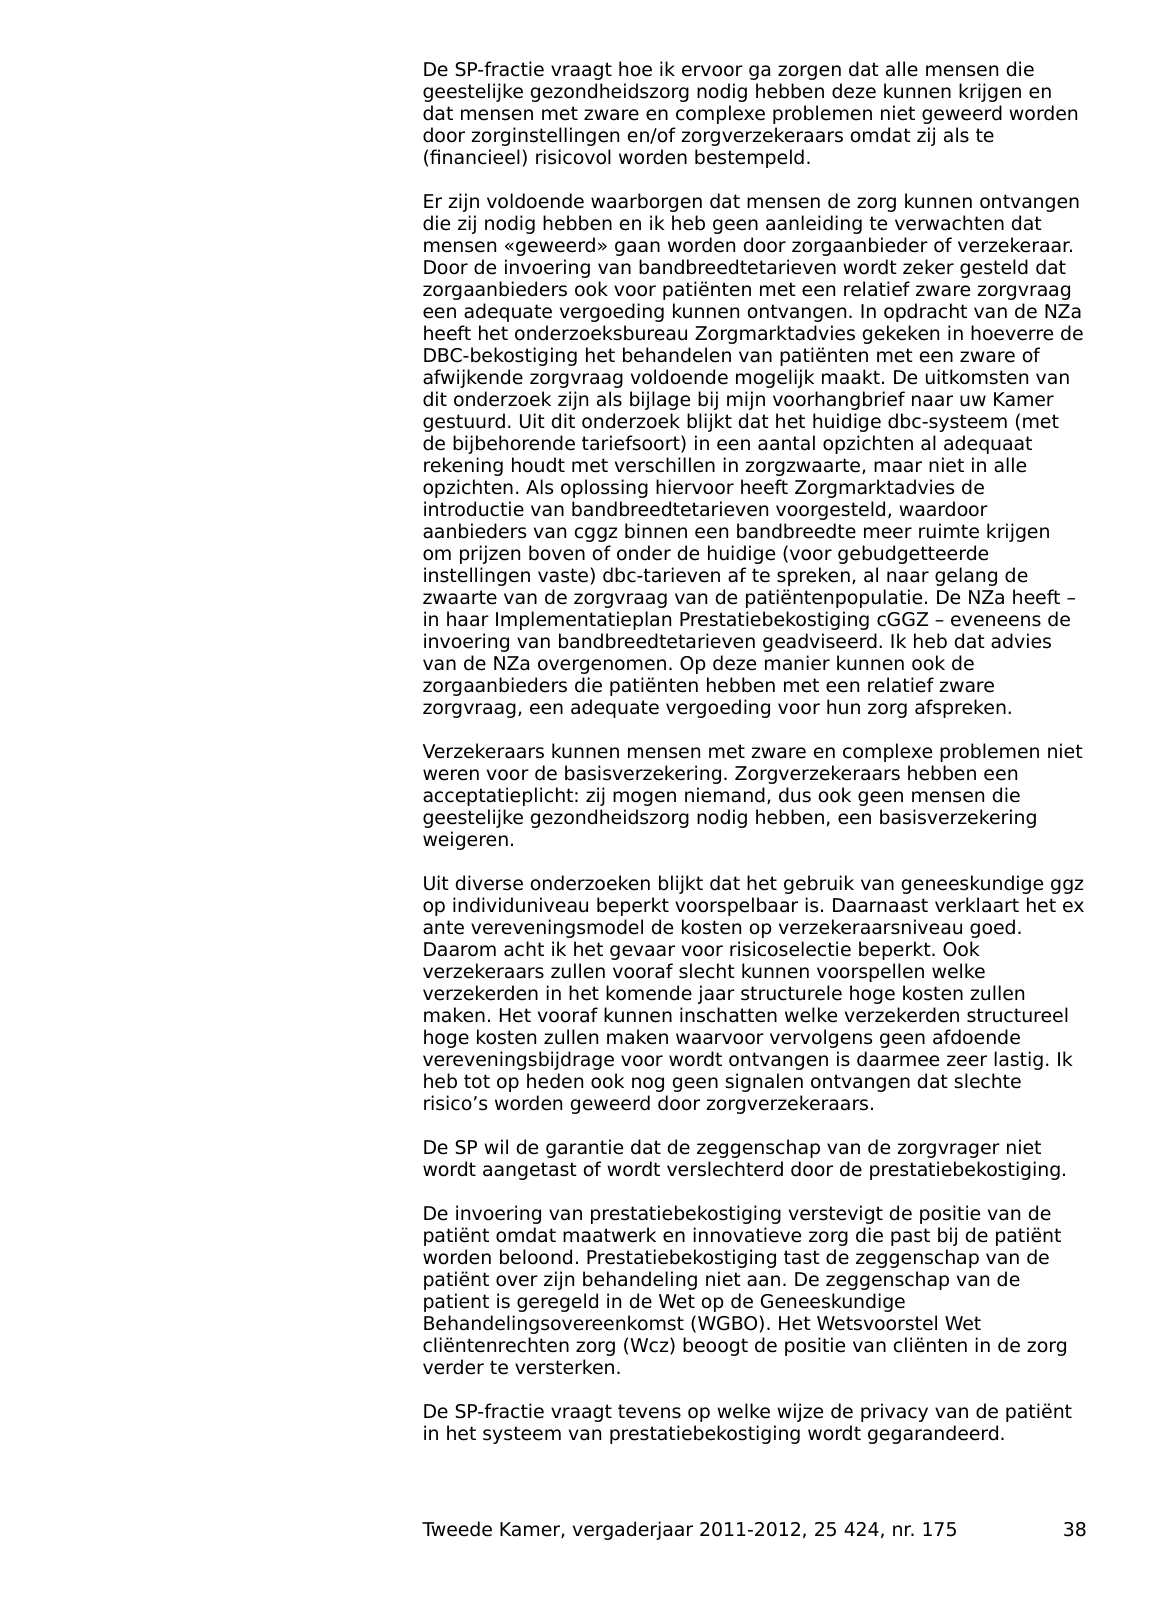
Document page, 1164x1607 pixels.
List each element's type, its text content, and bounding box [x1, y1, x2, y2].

text Verzekeraars kunnen mensen met zware en complexe problemen niet weren voor de basisverzekering. Zorgverzekeraars hebben een acceptatieplicht: zij mogen niemand, dus ook geen mensen die geestelijke gezondheidszorg nodig hebben, een basisverzekering weigeren. [422, 741, 1087, 851]
text De SP wil de garantie dat de zeggenschap van de zorgvrager niet wordt aangetast of wordt verslechterd door de prestatiebekostiging. [422, 1137, 1087, 1181]
text De SP-fractie vraagt hoe ik ervoor ga zorgen dat alle mensen die geestelijke gezondheidszorg nodig hebben deze kunnen krijgen en dat mensen met zware en complexe problemen niet geweerd worden door zorginstellingen en/of zorgverzekeraars omdat zij als te (financieel) risicovol worden bestempeld. [422, 59, 1087, 169]
text De invoering van prestatiebekostiging verstevigt de positie van de patiënt omdat maatwerk en innovatieve zorg die past bij de patiënt worden beloond. Prestatiebekostiging tast de zeggenschap van de patiënt over zijn behandeling niet aan. De zeggenschap van de patient is geregeld in de Wet op de Geneeskundige Behandelingsovereenkomst (WGBO). Het Wetsvoorstel Wet cliëntenrechten zorg (Wcz) beoogt de positie van cliënten in de zorg verder te versterken. [422, 1203, 1087, 1379]
text Uit diverse onderzoeken blijkt dat het gebruik van geneeskundige ggz op individuniveau beperkt voorspelbaar is. Daarnaast verklaart het ex ante vereveningsmodel de kosten op verzekeraarsniveau goed. Daarom acht ik het gevaar voor risicoselectie beperkt. Ook verzekeraars zullen vooraf slecht kunnen voorspellen welke verzekerden in het komende jaar structurele hoge kosten zullen maken. Het vooraf kunnen inschatten welke verzekerden structureel hoge kosten zullen maken waarvoor vervolgens geen afdoende vereveningsbijdrage voor wordt ontvangen is daarmee zeer lastig. Ik heb tot op heden ook nog geen signalen ontvangen dat slechte risico’s worden geweerd door zorgverzekeraars. [422, 873, 1087, 1115]
text Er zijn voldoende waarborgen dat mensen de zorg kunnen ontvangen die zij nodig hebben en ik heb geen aanleiding te verwachten dat mensen «geweerd» gaan worden door zorgaanbieder of verzekeraar. Door de invoering van bandbreedtetarieven wordt zeker gesteld dat zorgaanbieders ook voor patiënten met een relatief zware zorgvraag een adequate vergoeding kunnen ontvangen. In opdracht van de NZa heeft het onderzoeksbureau Zorgmarktadvies gekeken in hoeverre de DBC-bekostiging het behandelen van patiënten met een zware of afwijkende zorgvraag voldoende mogelijk maakt. De uitkomsten van dit onderzoek zijn als bijlage bij mijn voorhangbrief naar uw Kamer gestuurd. Uit dit onderzoek blijkt dat het huidige dbc-systeem (met de bijbehorende tariefsoort) in een aantal opzichten al adequaat rekening houdt met verschillen in zorgzwaarte, maar niet in alle opzichten. Als oplossing hiervoor heeft Zorgmarktadvies de introductie van bandbreedtetarieven voorgesteld, waardoor aanbieders van cggz binnen een bandbreedte meer ruimte krijgen om prijzen boven of onder de huidige (voor gebudgetteerde instellingen vaste) dbc-tarieven af te spreken, al naar gelang de zwaarte van de zorgvraag van de patiëntenpopulatie. De NZa heeft – in haar Implementatieplan Prestatiebekostiging cGGZ – eveneens de invoering van bandbreedtetarieven geadviseerd. Ik heb dat advies van de NZa overgenomen. Op deze manier kunnen ook de zorgaanbieders die patiënten hebben met een relatief zware zorgvraag, een adequate vergoeding voor hun zorg afspreken. [422, 191, 1087, 719]
text De SP-fractie vraagt tevens op welke wijze de privacy van de patiënt in het systeem van prestatiebekostiging wordt gegarandeerd. [422, 1401, 1087, 1445]
